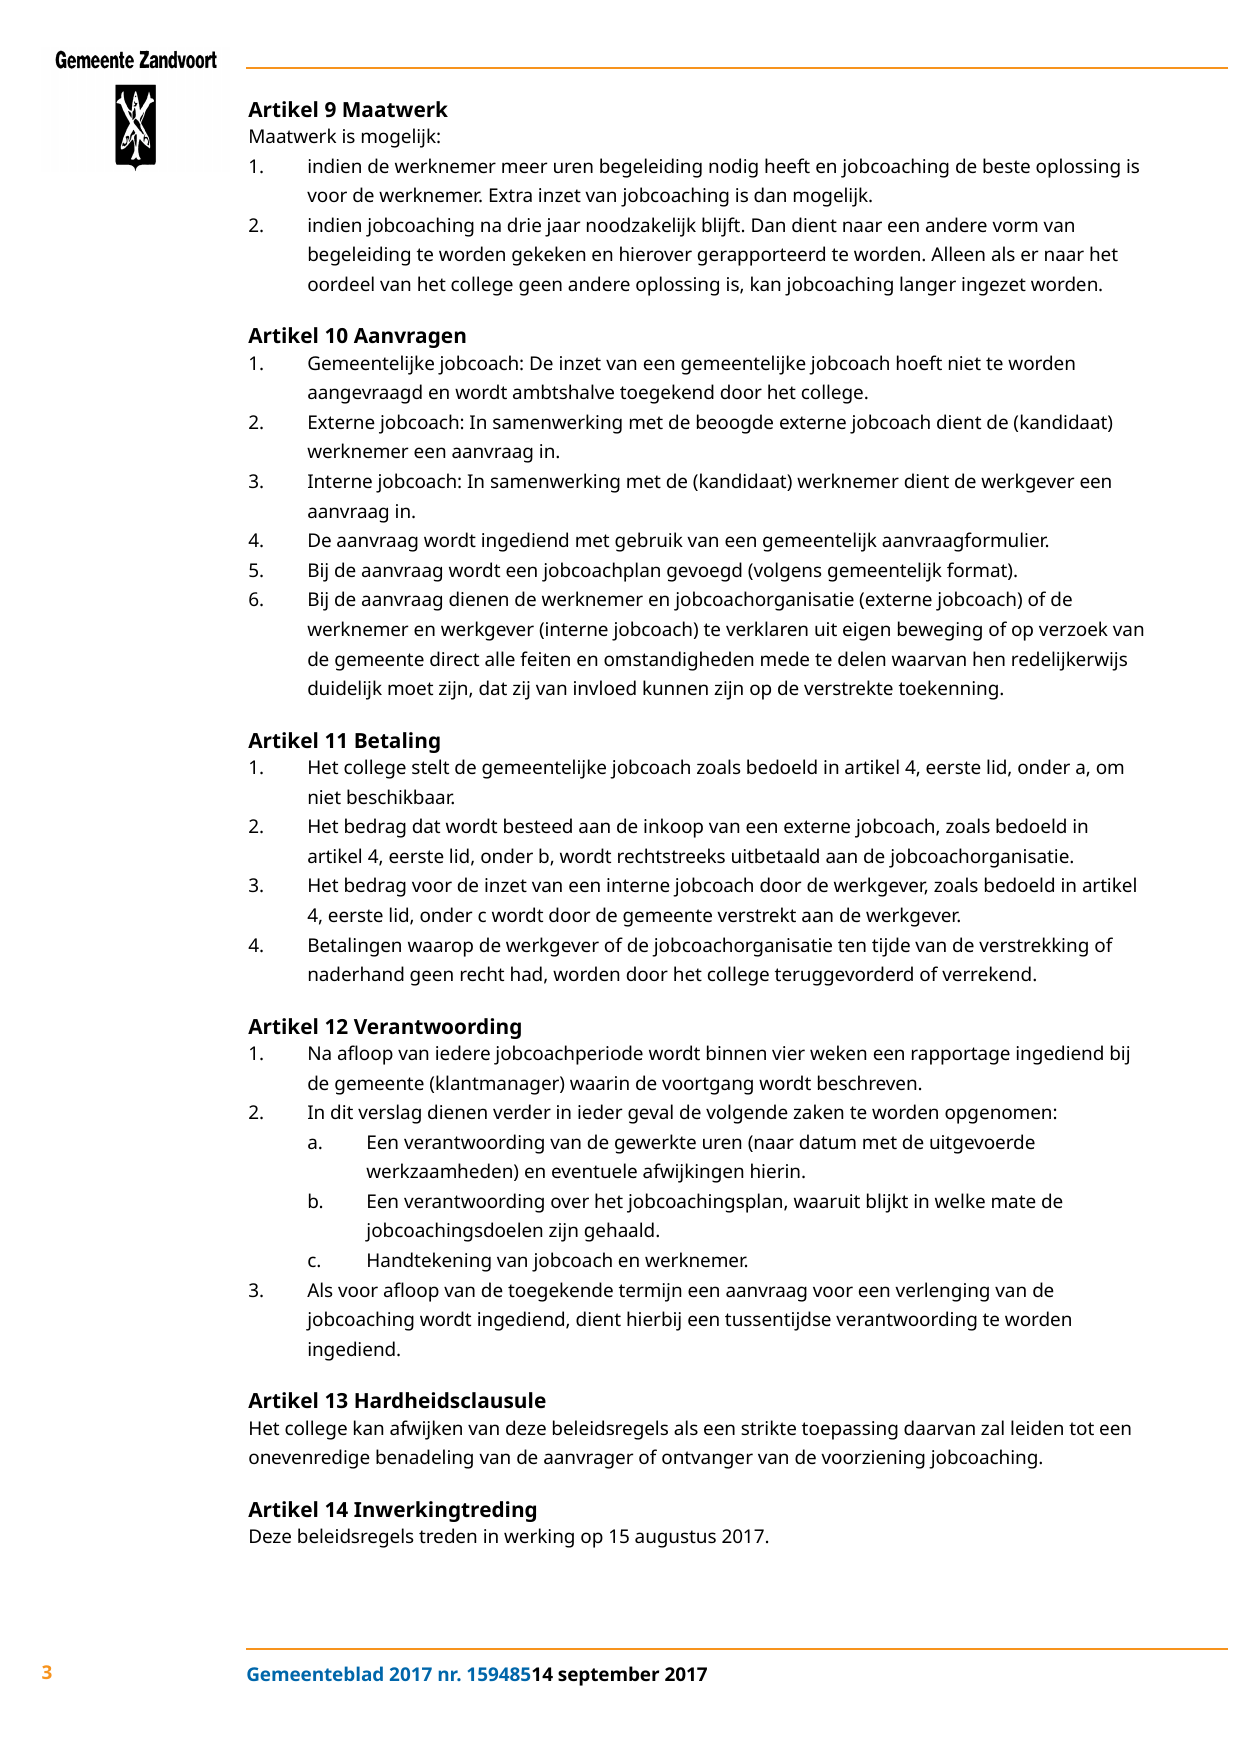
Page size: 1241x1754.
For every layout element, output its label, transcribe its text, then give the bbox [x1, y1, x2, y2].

list Bij de aanvraag dienen de werknemer en jobcoachorganisatie (externe jobcoach) of de werknemer en werkgever (interne jobcoach) te verklaren uit eigen beweging of op verzoek van de gemeente direct alle feiten en omstandigheden mede te delen waarvan hen redelijkerwijs duidelijk moet zijn, dat zij van invloed kunnen zijn op de verstrekte toekenning. [248, 587, 1152, 701]
list Interne jobcoach: In samenwerking met de (kandidaat) werknemer dient de werkgever een aanvraag in. [248, 468, 1152, 524]
text Artikel 14 Inwerkingtreding [248, 1495, 1152, 1523]
list Betalingen waarop de werkgever of de jobcoachorganisatie ten tijde van de verstrekking of naderhand geen recht had, worden door het college teruggevorderd of verrekend. [248, 932, 1152, 987]
list Een verantwoording van de gewerkte uren (naar datum met de uitgevoerde werkzaamheden) en eventuele afwijkingen hierin. [307, 1129, 1152, 1184]
text Artikel 13 Hardheidsclausule [248, 1386, 1152, 1415]
list Een verantwoording over het jobcoachingsplan, waaruit blijkt in welke mate de jobcoachingsdoelen zijn gehaald. [307, 1188, 1152, 1243]
text Maatwerk is mogelijk: [248, 123, 1152, 149]
list Externe jobcoach: In samenwerking met de beoogde externe jobcoach dient de (kandidaat) werknemer een aanvraag in. [248, 409, 1152, 464]
list Gemeentelijke jobcoach: De inzet van een gemeentelijke jobcoach hoeft niet te worden aangevraagd en wordt ambtshalve toegekend door het college. [248, 350, 1152, 405]
list Als voor afloop van de toegekende termijn een aanvraag voor een verlenging van de jobcoaching wordt ingediend, dient hierbij een tussentijdse verantwoording te worden ingediend. [248, 1277, 1152, 1362]
list Handtekening van jobcoach en werknemer. [307, 1247, 1152, 1273]
text Het college kan afwijken van deze beleidsregels als een strikte toepassing daarvan zal leiden tot een onevenredige benadeling van de aanvrager of ontvanger van de voorziening jobcoaching. [248, 1415, 1152, 1470]
text Artikel 11 Betaling [248, 726, 1152, 754]
text Artikel 12 Verantwoording [248, 1012, 1152, 1040]
text Artikel 10 Aanvragen [248, 322, 1152, 350]
list In dit verslag dienen verder in ieder geval de volgende zaken te worden opgenomen: [248, 1099, 1152, 1125]
list Bij de aanvraag wordt een jobcoachplan gevoegd (volgens gemeentelijk format). [248, 557, 1152, 583]
text Deze beleidsregels treden in werking op 15 augustus 2017. [248, 1523, 1152, 1549]
list De aanvraag wordt ingediend met gebruik van een gemeentelijk aanvraagformulier. [248, 527, 1152, 553]
text Artikel 9 Maatwerk [248, 95, 1152, 123]
list indien jobcoaching na drie jaar noodzakelijk blijft. Dan dient naar een andere vorm van begeleiding te worden gekeken en hierover gerapporteerd te worden. Alleen als er naar het oordeel van het college geen andere oplossing is, kan jobcoaching langer ingezet worden. [248, 212, 1152, 297]
list Na afloop van iedere jobcoachperiode wordt binnen vier weken een rapportage ingediend bij de gemeente (klantmanager) waarin de voortgang wordt beschreven. [248, 1040, 1152, 1096]
list Het college stelt de gemeentelijke jobcoach zoals bedoeld in artikel 4, eerste lid, onder a, om niet beschikbaar. [248, 754, 1152, 809]
list indien de werknemer meer uren begeleiding nodig heeft en jobcoaching de beste oplossing is voor de werknemer. Extra inzet van jobcoaching is dan mogelijk. [248, 153, 1152, 208]
list Het bedrag dat wordt besteed aan de inkoop van een externe jobcoach, zoals bedoeld in artikel 4, eerste lid, onder b, wordt rechtstreeks uitbetaald aan de jobcoachorganisatie. [248, 813, 1152, 869]
list Het bedrag voor de inzet van een interne jobcoach door de werkgever, zoals bedoeld in artikel 4, eerste lid, onder c wordt door de gemeente verstrekt aan de werkgever. [248, 873, 1152, 928]
picture [41, 47, 231, 172]
